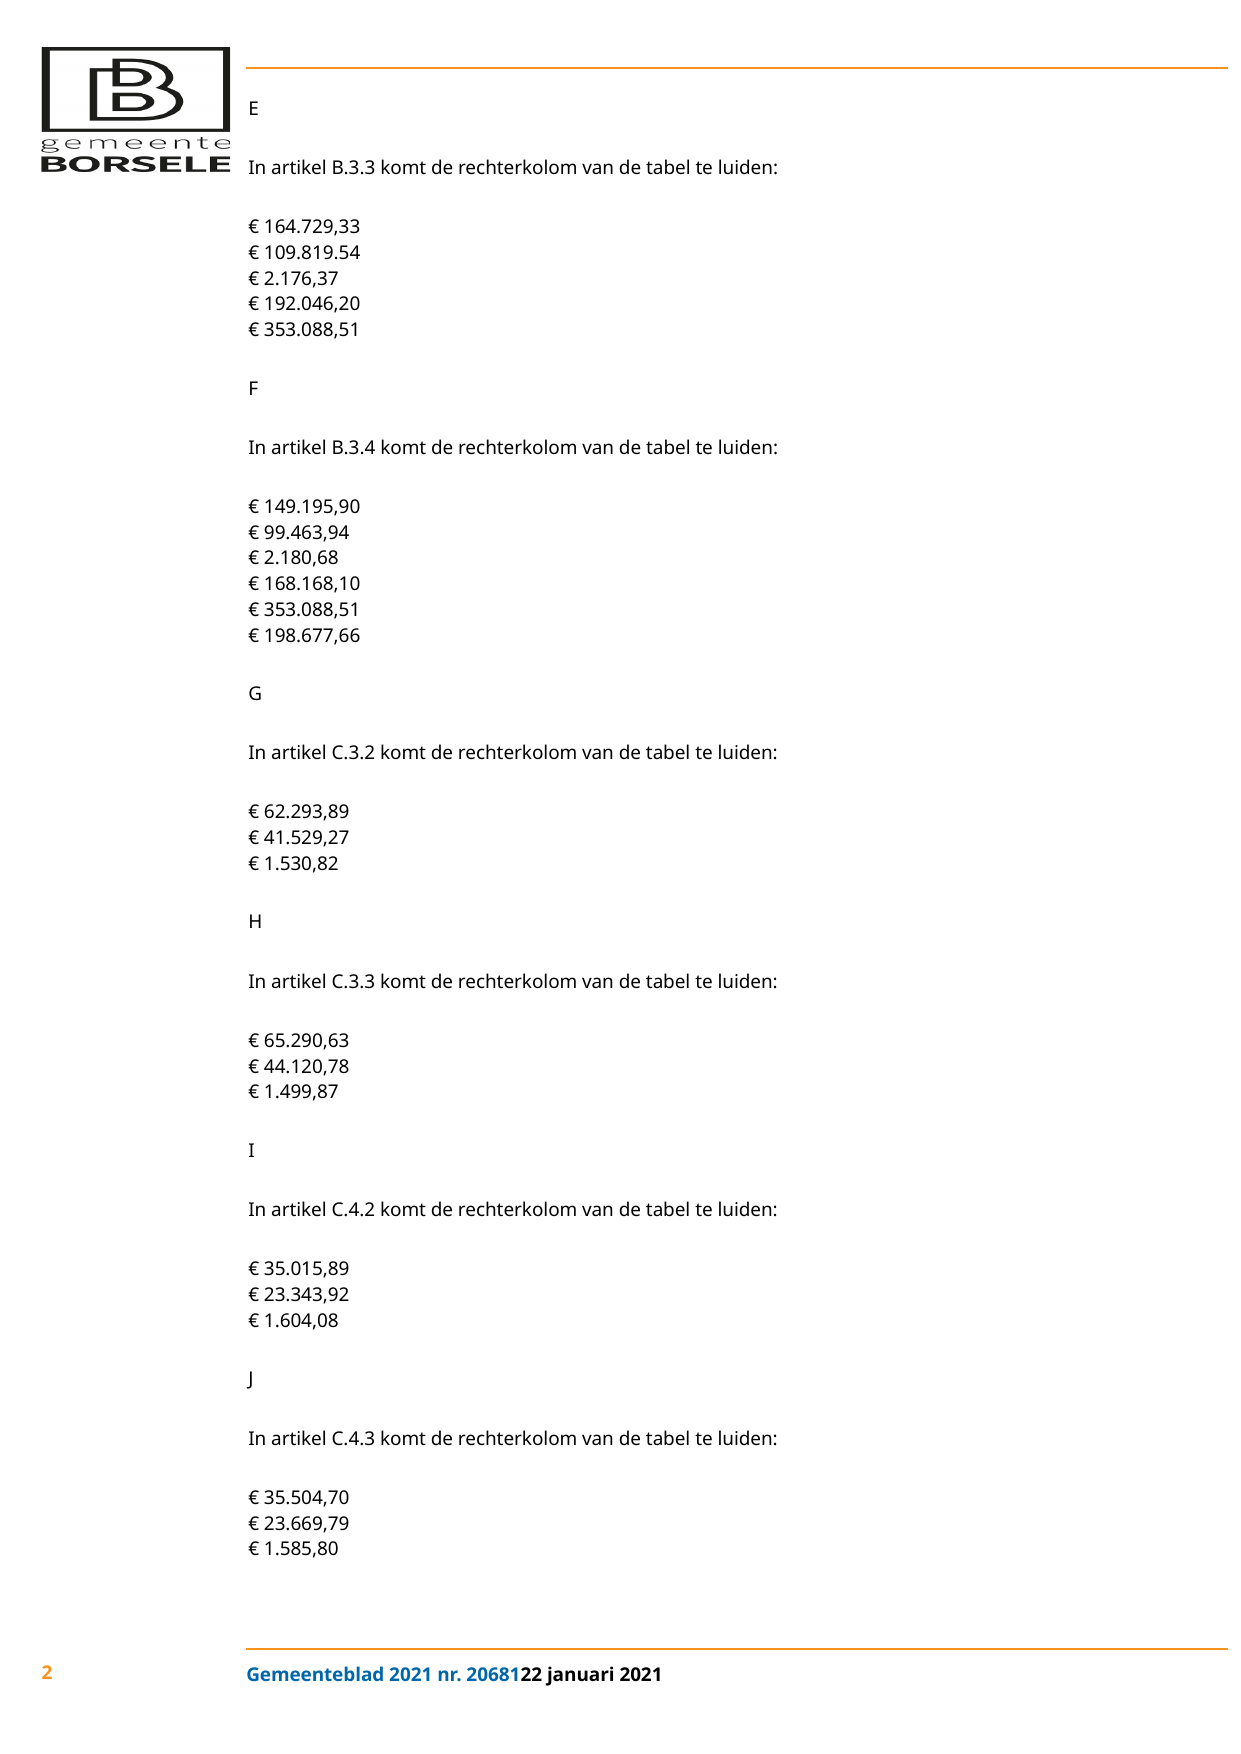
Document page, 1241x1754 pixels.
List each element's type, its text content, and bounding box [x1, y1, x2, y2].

table_header € 149.195,90 [248, 493, 1152, 519]
table_cell € 198.677,66 [248, 622, 1152, 647]
text In artikel B.3.3 komt de rechterkolom van de tabel te luiden: [248, 154, 1152, 180]
table_cell € 23.343,92 [248, 1281, 1152, 1307]
table_cell € 41.529,27 [248, 825, 1152, 850]
picture [41, 47, 231, 172]
table_cell € 1.604,08 [248, 1307, 1152, 1333]
table_header € 65.290,63 [248, 1027, 1152, 1053]
table_cell € 168.168,10 [248, 570, 1152, 596]
table_cell € 99.463,94 [248, 519, 1152, 544]
table_header € 164.729,33 [248, 213, 1152, 239]
text In artikel B.3.4 komt de rechterkolom van de tabel te luiden: [248, 434, 1152, 459]
table_cell € 109.819.54 [248, 239, 1152, 265]
table_cell € 1.530,82 [248, 850, 1152, 876]
table_header € 35.504,70 [248, 1484, 1152, 1510]
table_cell € 1.585,80 [248, 1536, 1152, 1561]
text In artikel C.4.2 komt de rechterkolom van de tabel te luiden: [248, 1196, 1152, 1222]
table_cell € 44.120,78 [248, 1053, 1152, 1079]
text In artikel C.3.3 komt de rechterkolom van de tabel te luiden: [248, 968, 1152, 994]
table_header € 62.293,89 [248, 799, 1152, 824]
table_header € 35.015,89 [248, 1256, 1152, 1281]
text I [248, 1137, 1152, 1163]
text H [248, 909, 1152, 934]
table_cell € 353.088,51 [248, 596, 1152, 622]
text F [248, 375, 1152, 400]
text In artikel C.3.2 komt de rechterkolom van de tabel te luiden: [248, 739, 1152, 765]
table_cell € 23.669,79 [248, 1510, 1152, 1536]
table_cell € 353.088,51 [248, 316, 1152, 342]
table_cell € 2.180,68 [248, 545, 1152, 570]
text J [248, 1366, 1152, 1391]
table_cell € 1.499,87 [248, 1079, 1152, 1104]
text In artikel C.4.3 komt de rechterkolom van de tabel te luiden: [248, 1425, 1152, 1451]
text G [248, 680, 1152, 706]
text E [248, 95, 1152, 121]
table_cell € 192.046,20 [248, 290, 1152, 316]
table_cell € 2.176,37 [248, 265, 1152, 290]
